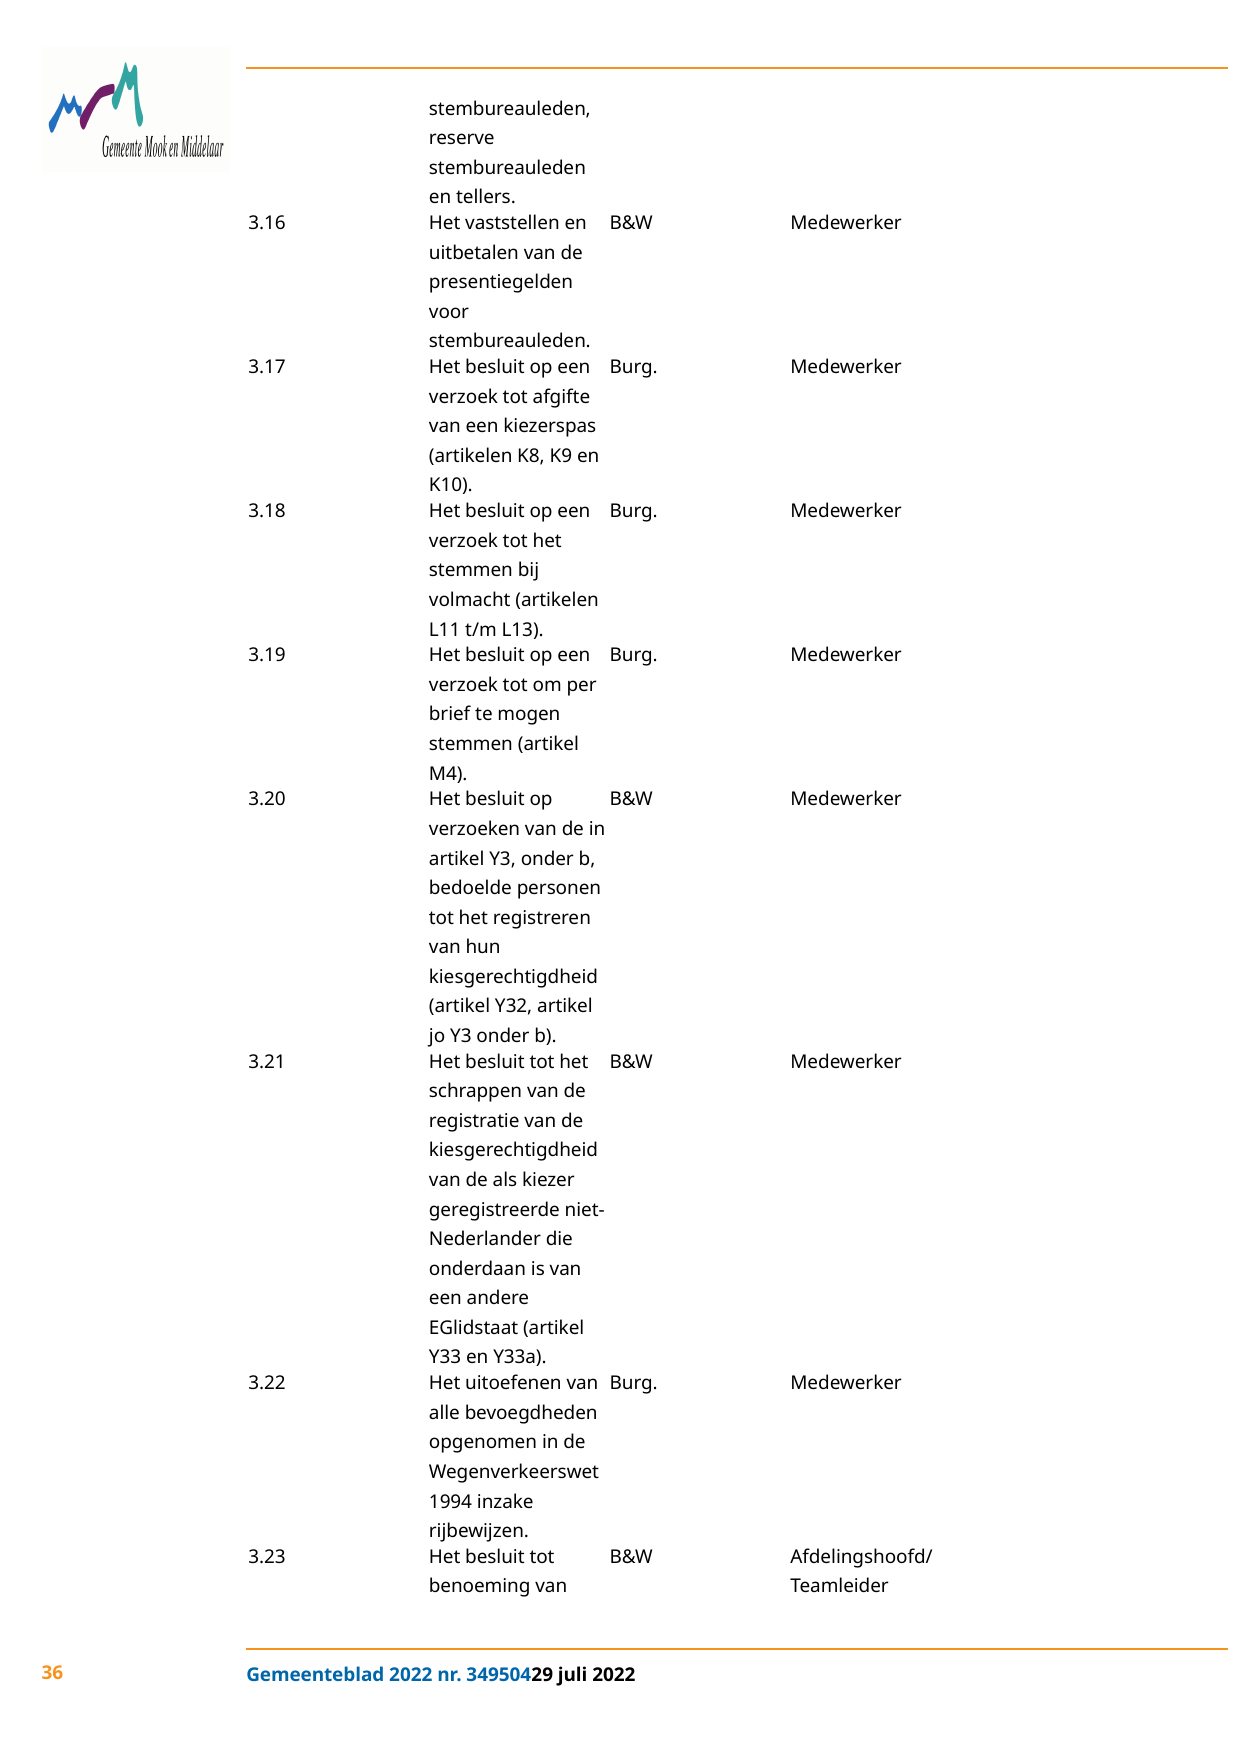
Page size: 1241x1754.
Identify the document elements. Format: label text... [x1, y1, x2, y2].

table_cell Medewerker [790, 1370, 971, 1543]
table_cell [971, 641, 1152, 786]
table_cell [971, 498, 1152, 641]
table_cell Medewerker [790, 353, 971, 497]
table_cell [248, 95, 429, 209]
table_cell Medewerker [790, 641, 971, 786]
table_cell [971, 209, 1152, 353]
table_cell 3.18 [248, 498, 429, 641]
table_cell [790, 95, 971, 209]
table_cell 3.19 [248, 641, 429, 786]
table_cell B&W [609, 786, 790, 1048]
table_cell Afdelingshoofd/Teamleider [790, 1543, 971, 1598]
table_cell Het besluit op een verzoek tot het stemmen bij volmacht (artikelen L11 t/m L13). [429, 498, 609, 641]
table_cell 3.16 [248, 209, 429, 353]
table_cell Medewerker [790, 209, 971, 353]
table_cell Medewerker [790, 1048, 971, 1369]
table_cell B&W [609, 1543, 790, 1598]
table_cell Burg. [609, 353, 790, 497]
table_cell Het besluit op verzoeken van de in artikel Y3, onder b, bedoelde personen tot het registreren van hun kiesgerechtigdheid (artikel Y32, artikel jo Y3 onder b). [429, 786, 609, 1048]
table_cell Burg. [609, 498, 790, 641]
table_cell [609, 95, 790, 209]
table_cell 3.17 [248, 353, 429, 497]
table_cell Medewerker [790, 498, 971, 641]
table_cell Het besluit tot benoeming van [429, 1543, 609, 1598]
table_cell 3.22 [248, 1370, 429, 1543]
table_cell 3.21 [248, 1048, 429, 1369]
table_cell Burg. [609, 641, 790, 786]
table_cell B&W [609, 1048, 790, 1369]
table_cell Het uitoefenen van alle bevoegdheden opgenomen in de Wegenverkeerswet 1994 inzake rijbewijzen. [429, 1370, 609, 1543]
table_cell Het besluit tot het schrappen van de registratie van de kiesgerechtigdheid van de als kiezer geregistreerde niet-Nederlander die onderdaan is van een andere EGlidstaat (artikel Y33 en Y33a). [429, 1048, 609, 1369]
table_cell Medewerker [790, 786, 971, 1048]
table_cell [971, 786, 1152, 1048]
table_cell 3.23 [248, 1543, 429, 1598]
table_cell B&W [609, 209, 790, 353]
table_cell [971, 353, 1152, 497]
table_cell Het besluit op een verzoek tot om per brief te mogen stemmen (artikel M4). [429, 641, 609, 786]
table_cell stembureauleden, reserve stembureauleden en tellers. [429, 95, 609, 209]
table_cell [971, 1370, 1152, 1543]
table_cell [971, 95, 1152, 209]
table_cell Het vaststellen en uitbetalen van de presentiegelden voor stembureauleden. [429, 209, 609, 353]
table_cell 3.20 [248, 786, 429, 1048]
picture [41, 47, 231, 172]
table_cell Het besluit op een verzoek tot afgifte van een kiezerspas (artikelen K8, K9 en K10). [429, 353, 609, 497]
table_cell Burg. [609, 1370, 790, 1543]
table_cell [971, 1543, 1152, 1598]
table_cell [971, 1048, 1152, 1369]
